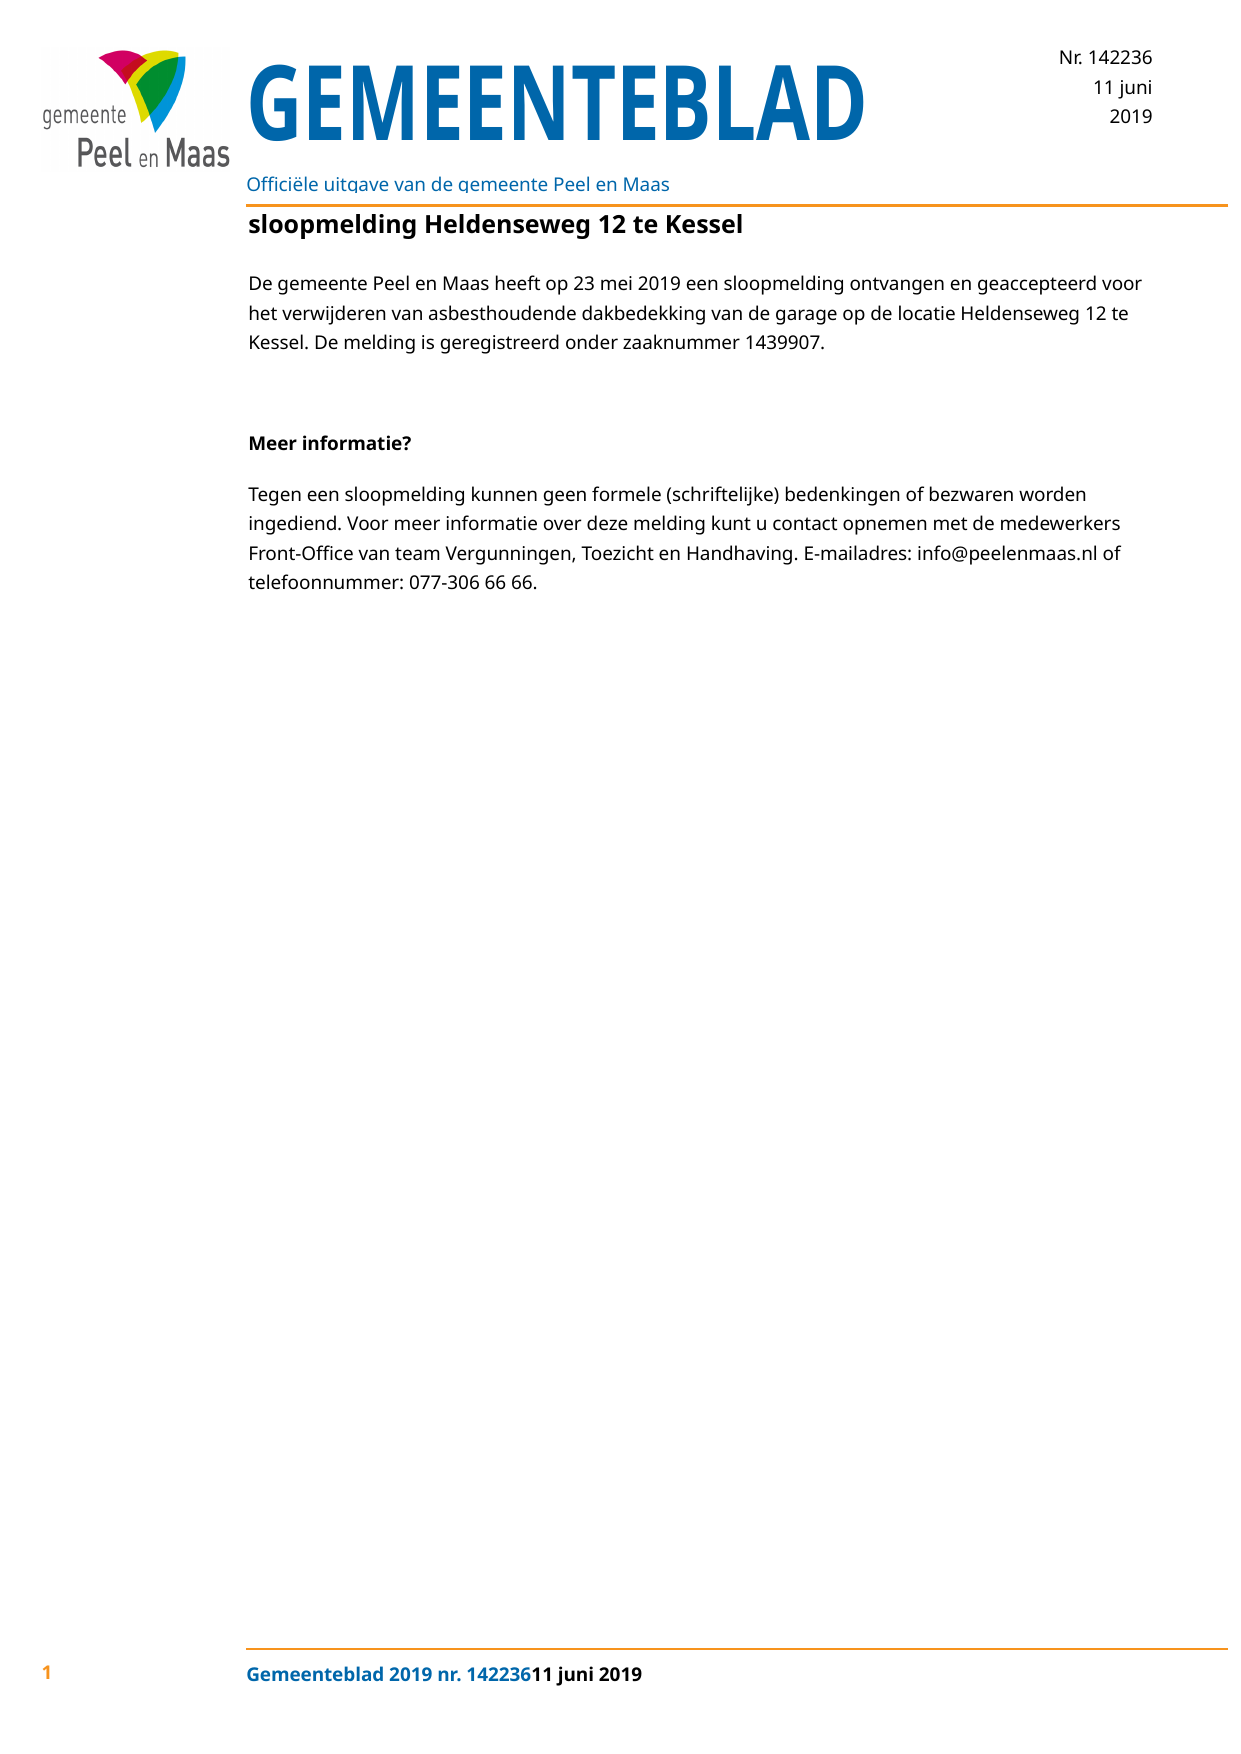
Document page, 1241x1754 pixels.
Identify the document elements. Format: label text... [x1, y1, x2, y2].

text Tegen een sloopmelding kunnen geen formele (schriftelijke) bedenkingen of bezwaren worden ingediend. Voor meer informatie over deze melding kunt u contact opnemen met de medewerkers Front-Office van team Vergunningen, Toezicht en Handhaving. E-mailadres: info@peelenmaas.nl of telefoonnummer: 077-306 66 66. [248, 481, 1152, 595]
text sloopmelding Heldenseweg 12 te Kessel [248, 207, 1152, 241]
picture [41, 47, 231, 172]
text Meer informatie? [248, 430, 1152, 456]
text De gemeente Peel en Maas heeft op 23 mei 2019 een sloopmelding ontvangen en geaccepteerd voor het verwijderen van asbesthoudende dakbedekking van de garage op de locatie Heldenseweg 12 te Kessel. De melding is geregistreerd onder zaaknummer 1439907. [248, 270, 1152, 355]
